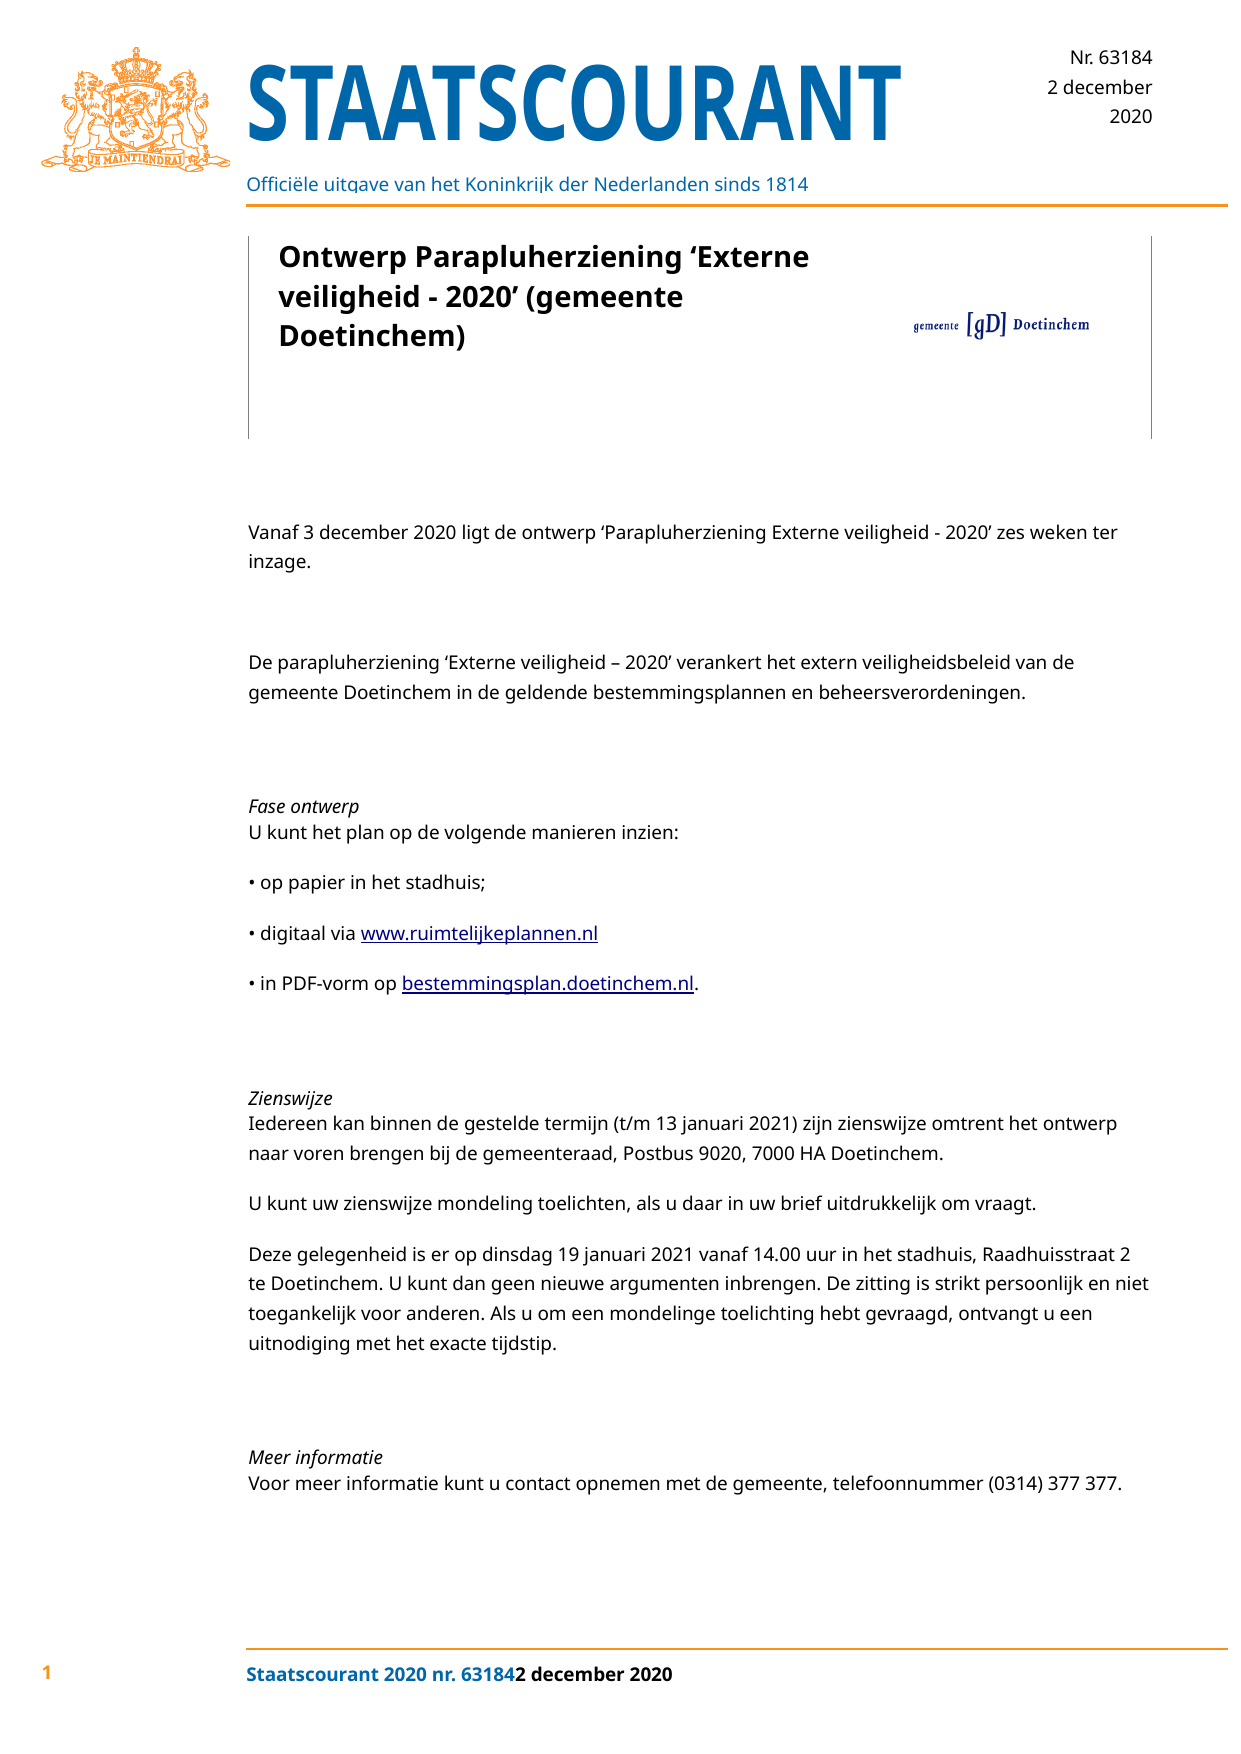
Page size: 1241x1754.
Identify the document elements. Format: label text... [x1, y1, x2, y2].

text U kunt uw zienswijze mondeling toelichten, als u daar in uw brief uitdrukkelijk om vraagt. [248, 1191, 1152, 1216]
table_header [850, 236, 912, 413]
text • op papier in het stadhuis; [248, 869, 1152, 895]
text Deze gelegenheid is er op dinsdag 19 januari 2021 vanaf 14.00 uur in het stadhuis, Raadhuisstraat 2 te Doetinchem. U kunt dan geen nieuwe argumenten inbrengen. De zitting is strikt persoonlijk en niet toegankelijk voor anderen. Als u om een mondelinge toelichting hebt gevraagd, ontvangt u een uitnodiging met het exacte tijdstip. [248, 1241, 1152, 1355]
text Zienswijze [248, 1085, 1152, 1111]
text Iedereen kan binnen de gestelde termijn (t/m 13 januari 2021) zijn zienswijze omtrent het ontwerp naar voren brengen bij de gemeenteraad, Postbus 9020, 7000 HA Doetinchem. [248, 1111, 1152, 1166]
picture [41, 47, 231, 172]
table_header Ontwerp Parapluherziening ‘Externe veiligheid - 2020’ (gemeente Doetinchem) [249, 236, 850, 439]
text • in PDF-vorm op bestemmingsplan.doetinchem.nl. [248, 970, 1152, 996]
text Meer informatie [248, 1444, 1152, 1470]
text Voor meer informatie kunt u contact opnemen met de gemeente, telefoonnummer (0314) 377 377. [248, 1470, 1152, 1496]
text Vanaf 3 december 2020 ligt de ontwerp ‘Parapluherziening Externe veiligheid - 2020’ zes weken ter inzage. [248, 519, 1152, 574]
text Fase ontwerp [248, 793, 1152, 819]
table_header [850, 414, 1151, 439]
table_header [1090, 236, 1151, 413]
text • digitaal via www.ruimtelijkeplannen.nl [248, 920, 1152, 946]
picture [912, 236, 1090, 414]
text U kunt het plan op de volgende manieren inzien: [248, 819, 1152, 845]
text De parapluherziening ‘Externe veiligheid – 2020’ verankert het extern veiligheidsbeleid van de gemeente Doetinchem in de geldende bestemmingsplannen en beheersverordeningen. [248, 649, 1152, 705]
